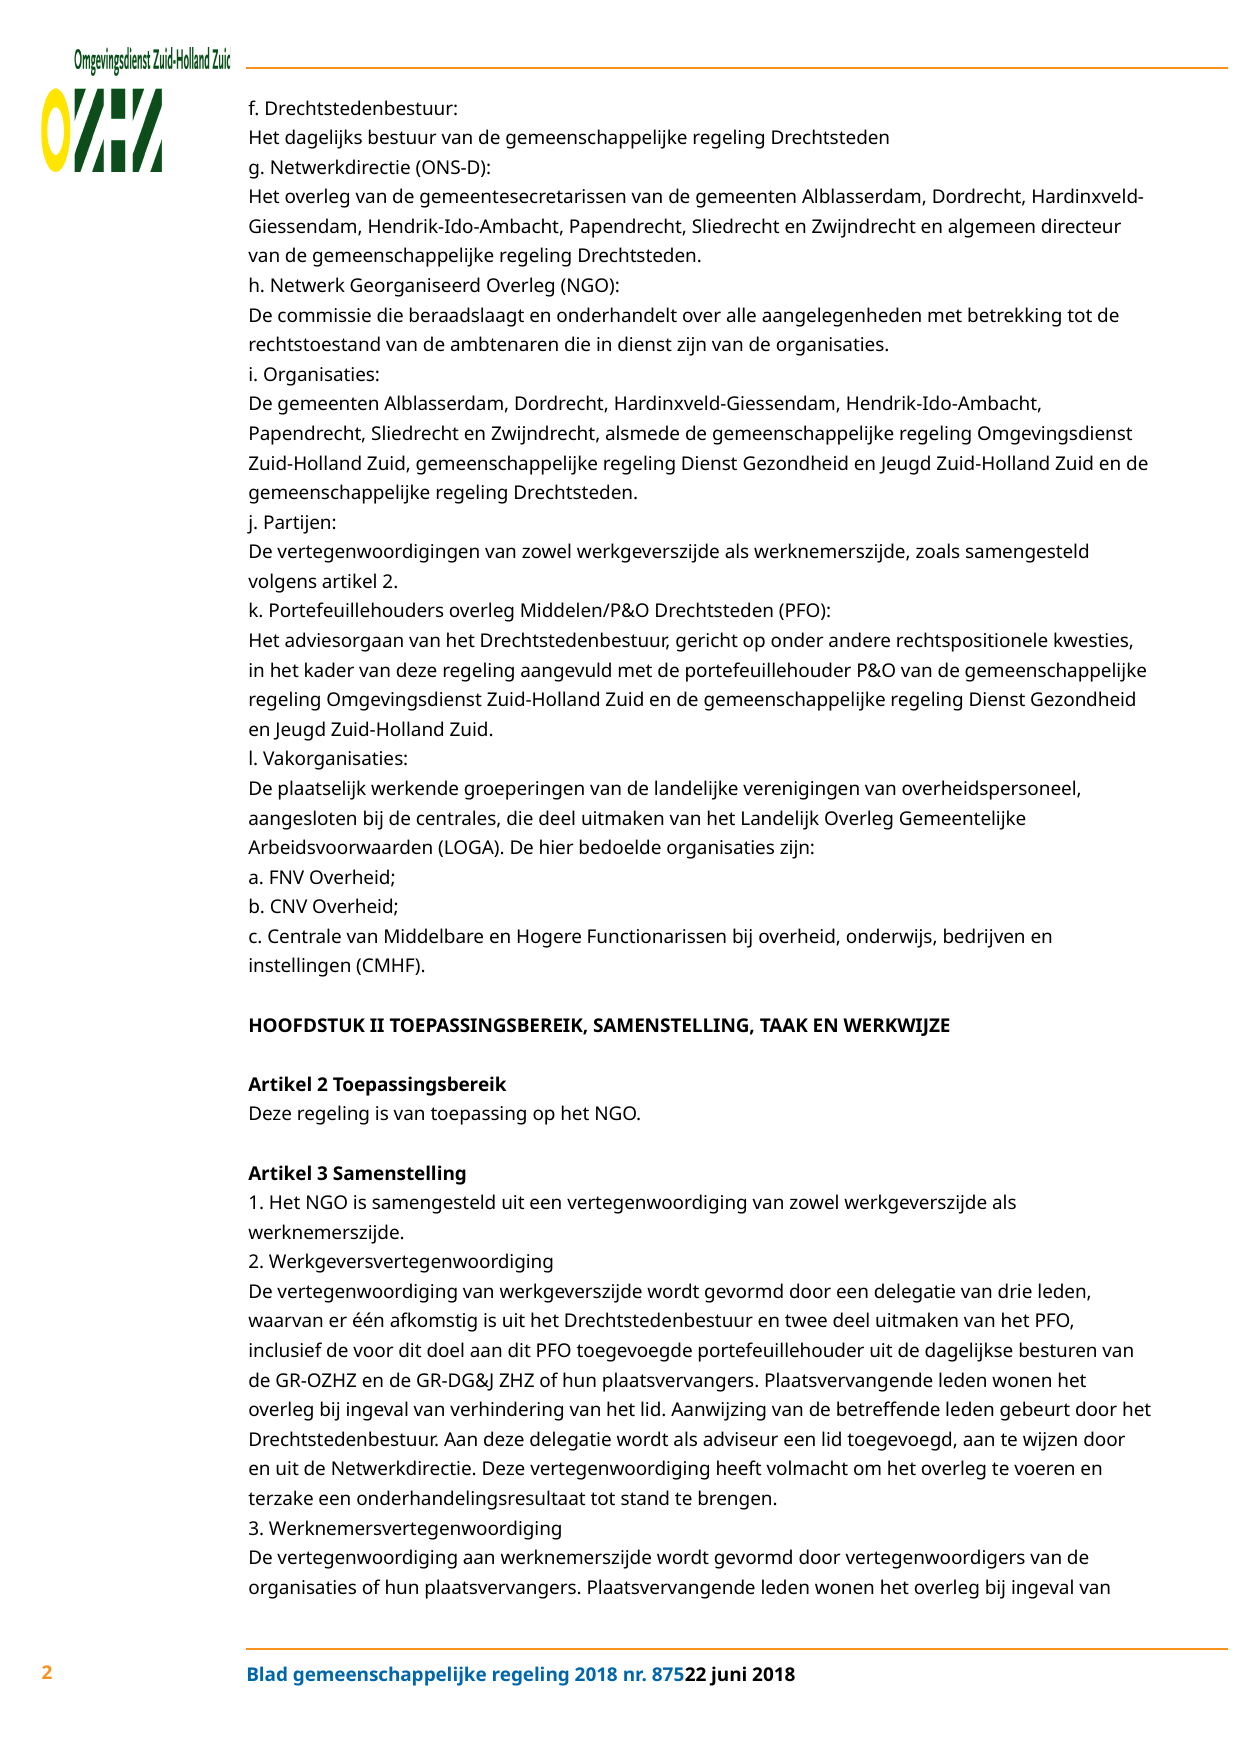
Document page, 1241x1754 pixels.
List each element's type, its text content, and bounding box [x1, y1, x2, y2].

text De commissie die beraadslaagt en onderhandelt over alle aangelegenheden met betrekking tot de rechtstoestand van de ambtenaren die in dienst zijn van de organisaties. [248, 302, 1152, 357]
text De vertegenwoordigingen van zowel werkgeverszijde als werknemerszijde, zoals samengesteld volgens artikel 2. [248, 538, 1152, 594]
text c. Centrale van Middelbare en Hogere Functionarissen bij overheid, onderwijs, bedrijven en instellingen (CMHF). [248, 923, 1152, 978]
text De gemeenten Alblasserdam, Dordrecht, Hardinxveld-Giessendam, Hendrik-Ido-Ambacht, Papendrecht, Sliedrecht en Zwijndrecht, alsmede de gemeenschappelijke regeling Omgevingsdienst Zuid-Holland Zuid, gemeenschappelijke regeling Dienst Gezondheid en Jeugd Zuid-Holland Zuid en de gemeenschappelijke regeling Drechtsteden. [248, 391, 1152, 505]
text k. Portefeuillehouders overleg Middelen/P&O Drechtsteden (PFO): [248, 598, 1152, 623]
text 2. Werkgeversvertegenwoordiging [248, 1248, 1152, 1274]
text g. Netwerkdirectie (ONS-D): [248, 154, 1152, 180]
text l. Vakorganisaties: [248, 746, 1152, 771]
text De vertegenwoordiging aan werknemerszijde wordt gevormd door vertegenwoordigers van de organisaties of hun plaatsvervangers. Plaatsvervangende leden wonen het overleg bij ingeval van [248, 1544, 1152, 1600]
text 1. Het NGO is samengesteld uit een vertegenwoordiging van zowel werkgeverszijde als werknemerszijde. [248, 1189, 1152, 1245]
text De plaatselijk werkende groeperingen van de landelijke verenigingen van overheidspersoneel, aangesloten bij de centrales, die deel uitmaken van het Landelijk Overleg Gemeentelijke Arbeidsvoorwaarden (LOGA). De hier bedoelde organisaties zijn: [248, 775, 1152, 860]
text 3. Werknemersvertegenwoordiging [248, 1515, 1152, 1541]
text De vertegenwoordiging van werkgeverszijde wordt gevormd door een delegatie van drie leden, waarvan er één afkomstig is uit het Drechtstedenbestuur en twee deel uitmaken van het PFO, inclusief de voor dit doel aan dit PFO toegevoegde portefeuillehouder uit de dagelijkse besturen van de GR-OZHZ en de GR-DG&J ZHZ of hun plaatsvervangers. Plaatsvervangende leden wonen het overleg bij ingeval van verhindering van het lid. Aanwijzing van de betreffende leden gebeurt door het Drechtstedenbestuur. Aan deze delegatie wordt als adviseur een lid toegevoegd, aan te wijzen door en uit de Netwerkdirectie. Deze vertegenwoordiging heeft volmacht om het overleg te voeren en terzake een onderhandelingsresultaat tot stand te brengen. [248, 1278, 1152, 1511]
text Het dagelijks bestuur van de gemeenschappelijke regeling Drechtsteden [248, 124, 1152, 150]
text Het adviesorgaan van het Drechtstedenbestuur, gericht op onder andere rechtspositionele kwesties, in het kader van deze regeling aangevuld met de portefeuillehouder P&O van de gemeenschappelijke regeling Omgevingsdienst Zuid-Holland Zuid en de gemeenschappelijke regeling Dienst Gezondheid en Jeugd Zuid-Holland Zuid. [248, 627, 1152, 742]
text b. CNV Overheid; [248, 893, 1152, 919]
text HOOFDSTUK II TOEPASSINGSBEREIK, SAMENSTELLING, TAAK EN WERKWIJZE [248, 1012, 1152, 1038]
text Deze regeling is van toepassing op het NGO. [248, 1101, 1152, 1126]
text f. Drechtstedenbestuur: [248, 95, 1152, 121]
text Het overleg van de gemeentesecretarissen van de gemeenten Alblasserdam, Dordrecht, Hardinxveld-Giessendam, Hendrik-Ido-Ambacht, Papendrecht, Sliedrecht en Zwijndrecht en algemeen directeur van de gemeenschappelijke regeling Drechtsteden. [248, 183, 1152, 268]
text Artikel 3 Samenstelling [248, 1160, 1152, 1186]
text j. Partijen: [248, 509, 1152, 535]
text h. Netwerk Georganiseerd Overleg (NGO): [248, 272, 1152, 298]
text i. Organisaties: [248, 361, 1152, 387]
text a. FNV Overheid; [248, 864, 1152, 890]
picture [41, 47, 231, 172]
text Artikel 2 Toepassingsbereik [248, 1071, 1152, 1097]
